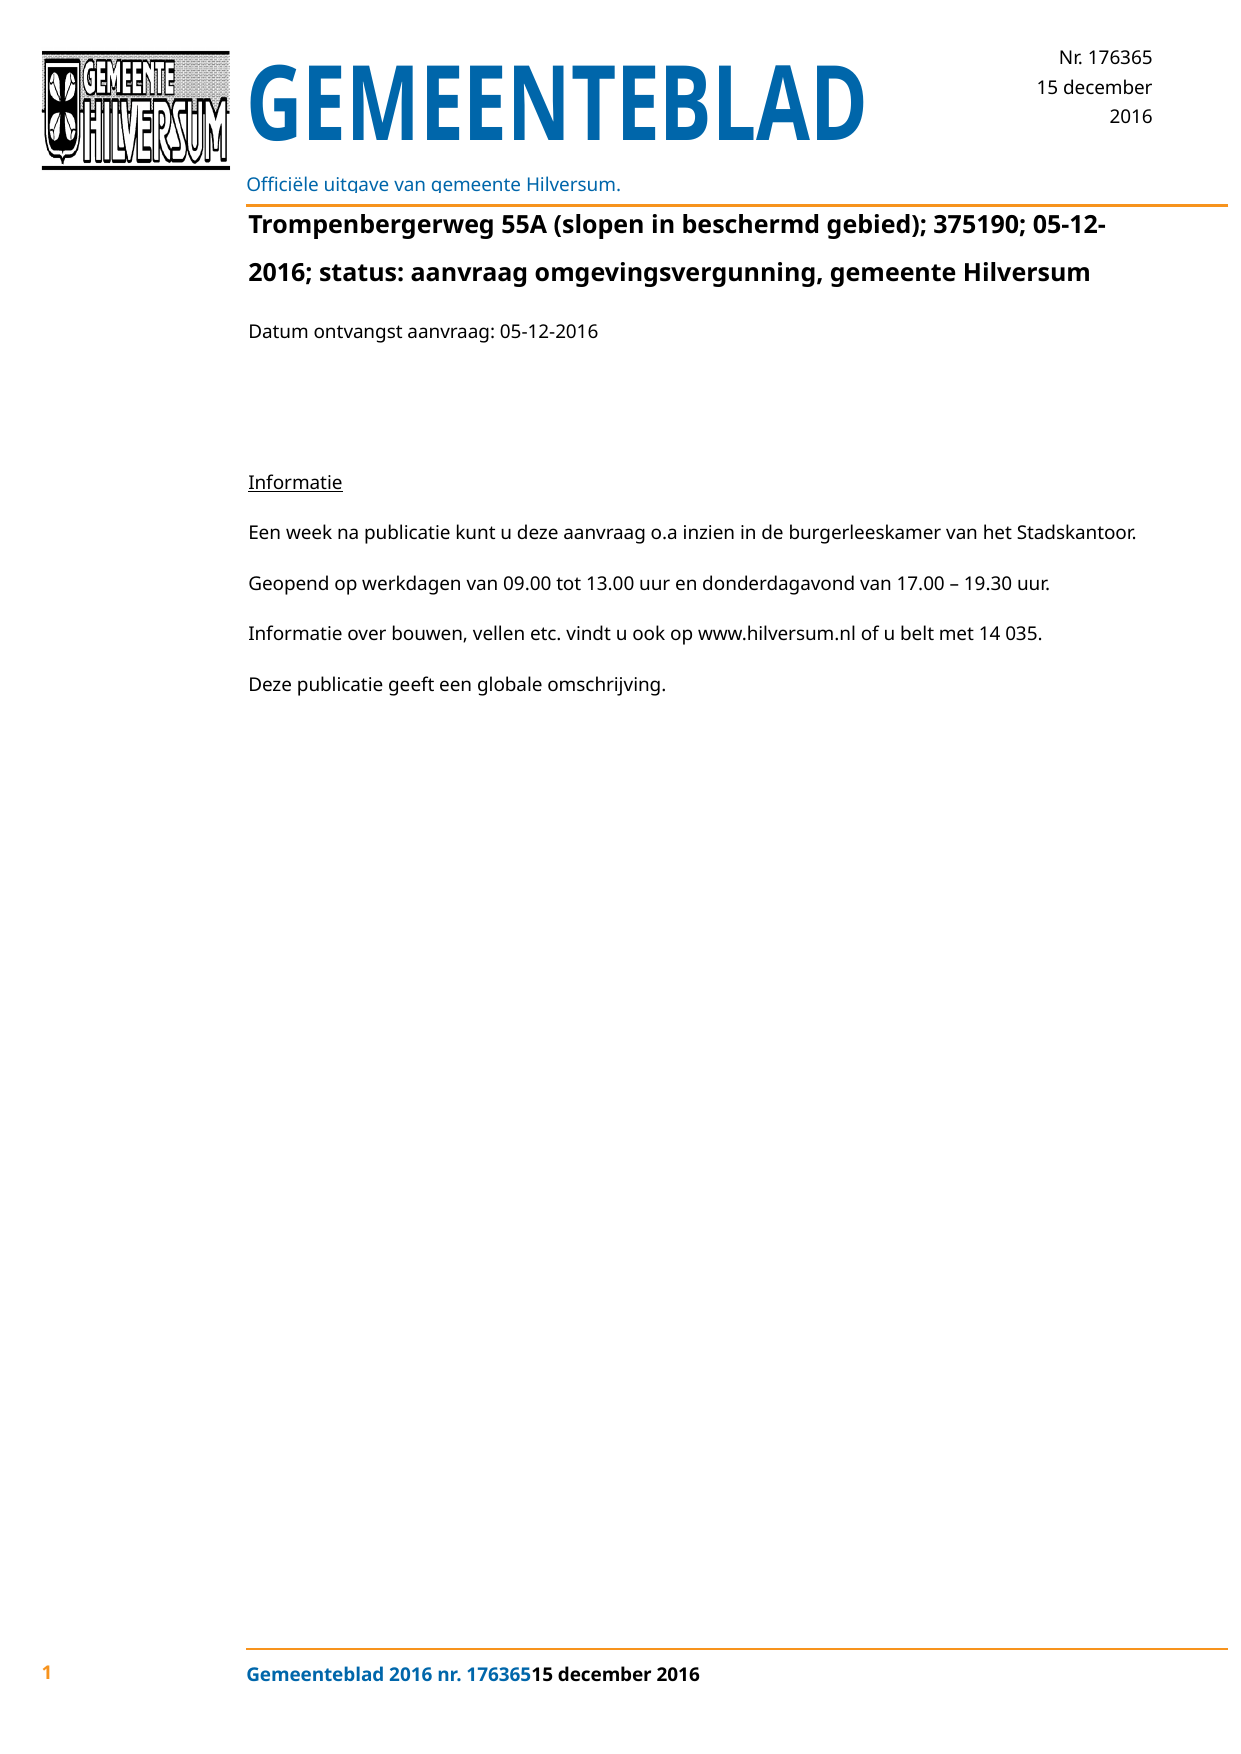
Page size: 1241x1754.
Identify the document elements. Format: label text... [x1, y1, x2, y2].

text Informatie over bouwen, vellen etc. vindt u ook op www.hilversum.nl of u belt met 14 035. [248, 620, 1152, 646]
text Een week na publicatie kunt u deze aanvraag o.a inzien in de burgerleeskamer van het Stadskantoor. [248, 519, 1152, 545]
text Trompenbergerweg 55A (slopen in beschermd gebied); 375190; 05-12-2016; status: aanvraag omgevingsvergunning, gemeente Hilversum [248, 207, 1152, 288]
picture [41, 47, 231, 172]
text Datum ontvangst aanvraag: 05-12-2016 [248, 318, 1152, 344]
text Informatie [248, 469, 1152, 495]
text Deze publicatie geeft een globale omschrijving. [248, 671, 1152, 697]
text Geopend op werkdagen van 09.00 tot 13.00 uur en donderdagavond van 17.00 – 19.30 uur. [248, 570, 1152, 596]
